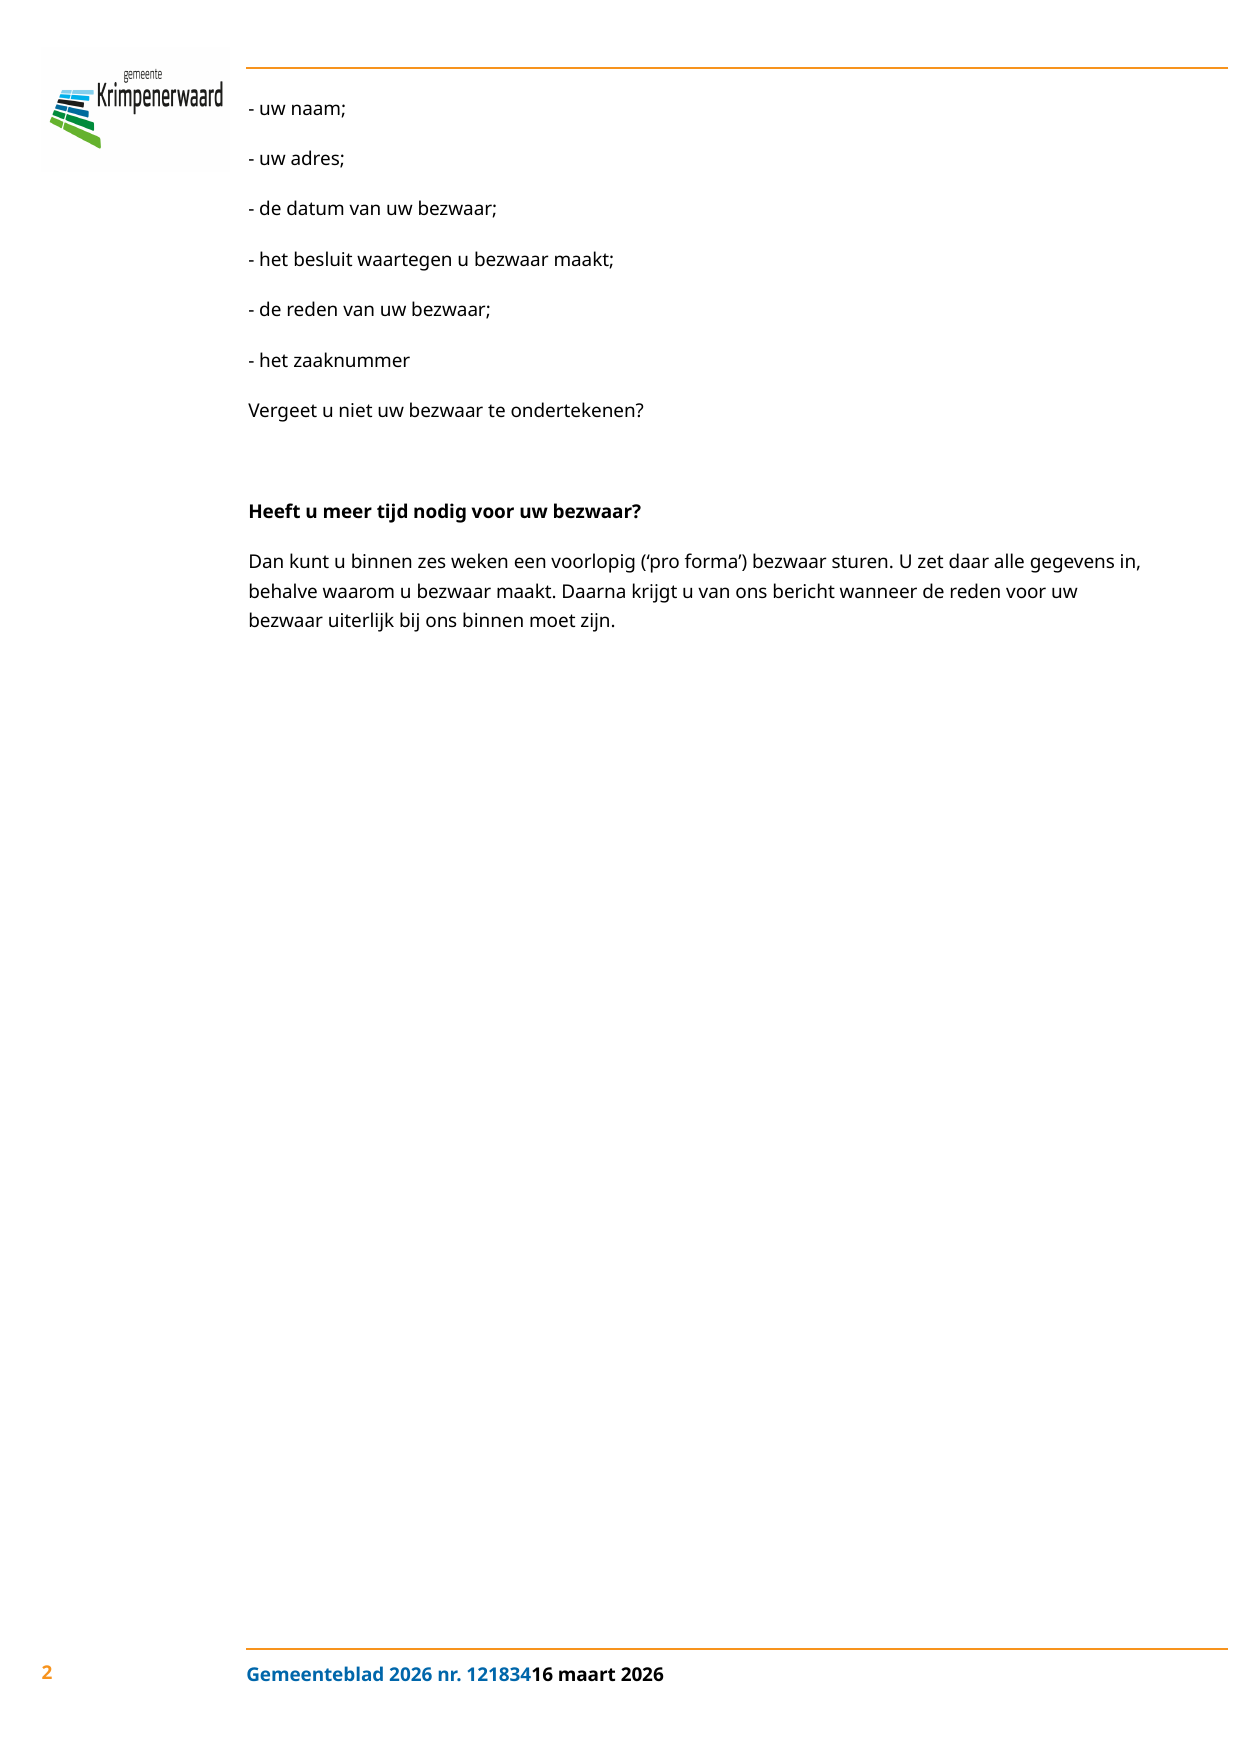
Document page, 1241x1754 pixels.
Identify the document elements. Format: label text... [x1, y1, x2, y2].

text - uw adres; [248, 145, 1152, 171]
text Heeft u meer tijd nodig voor uw bezwaar? [248, 498, 1152, 524]
text - het besluit waartegen u bezwaar maakt; [248, 246, 1152, 272]
text - de datum van uw bezwaar; [248, 196, 1152, 221]
text Dan kunt u binnen zes weken een voorlopig (‘pro forma’) bezwaar sturen. U zet daar alle gegevens in, behalve waarom u bezwaar maakt. Daarna krijgt u van ons bericht wanneer de reden voor uw bezwaar uiterlijk bij ons binnen moet zijn. [248, 548, 1152, 633]
picture [41, 47, 231, 172]
text - het zaaknummer [248, 347, 1152, 373]
text Vergeet u niet uw bezwaar te ondertekenen? [248, 397, 1152, 423]
text - uw naam; [248, 95, 1152, 121]
text - de reden van uw bezwaar; [248, 296, 1152, 322]
